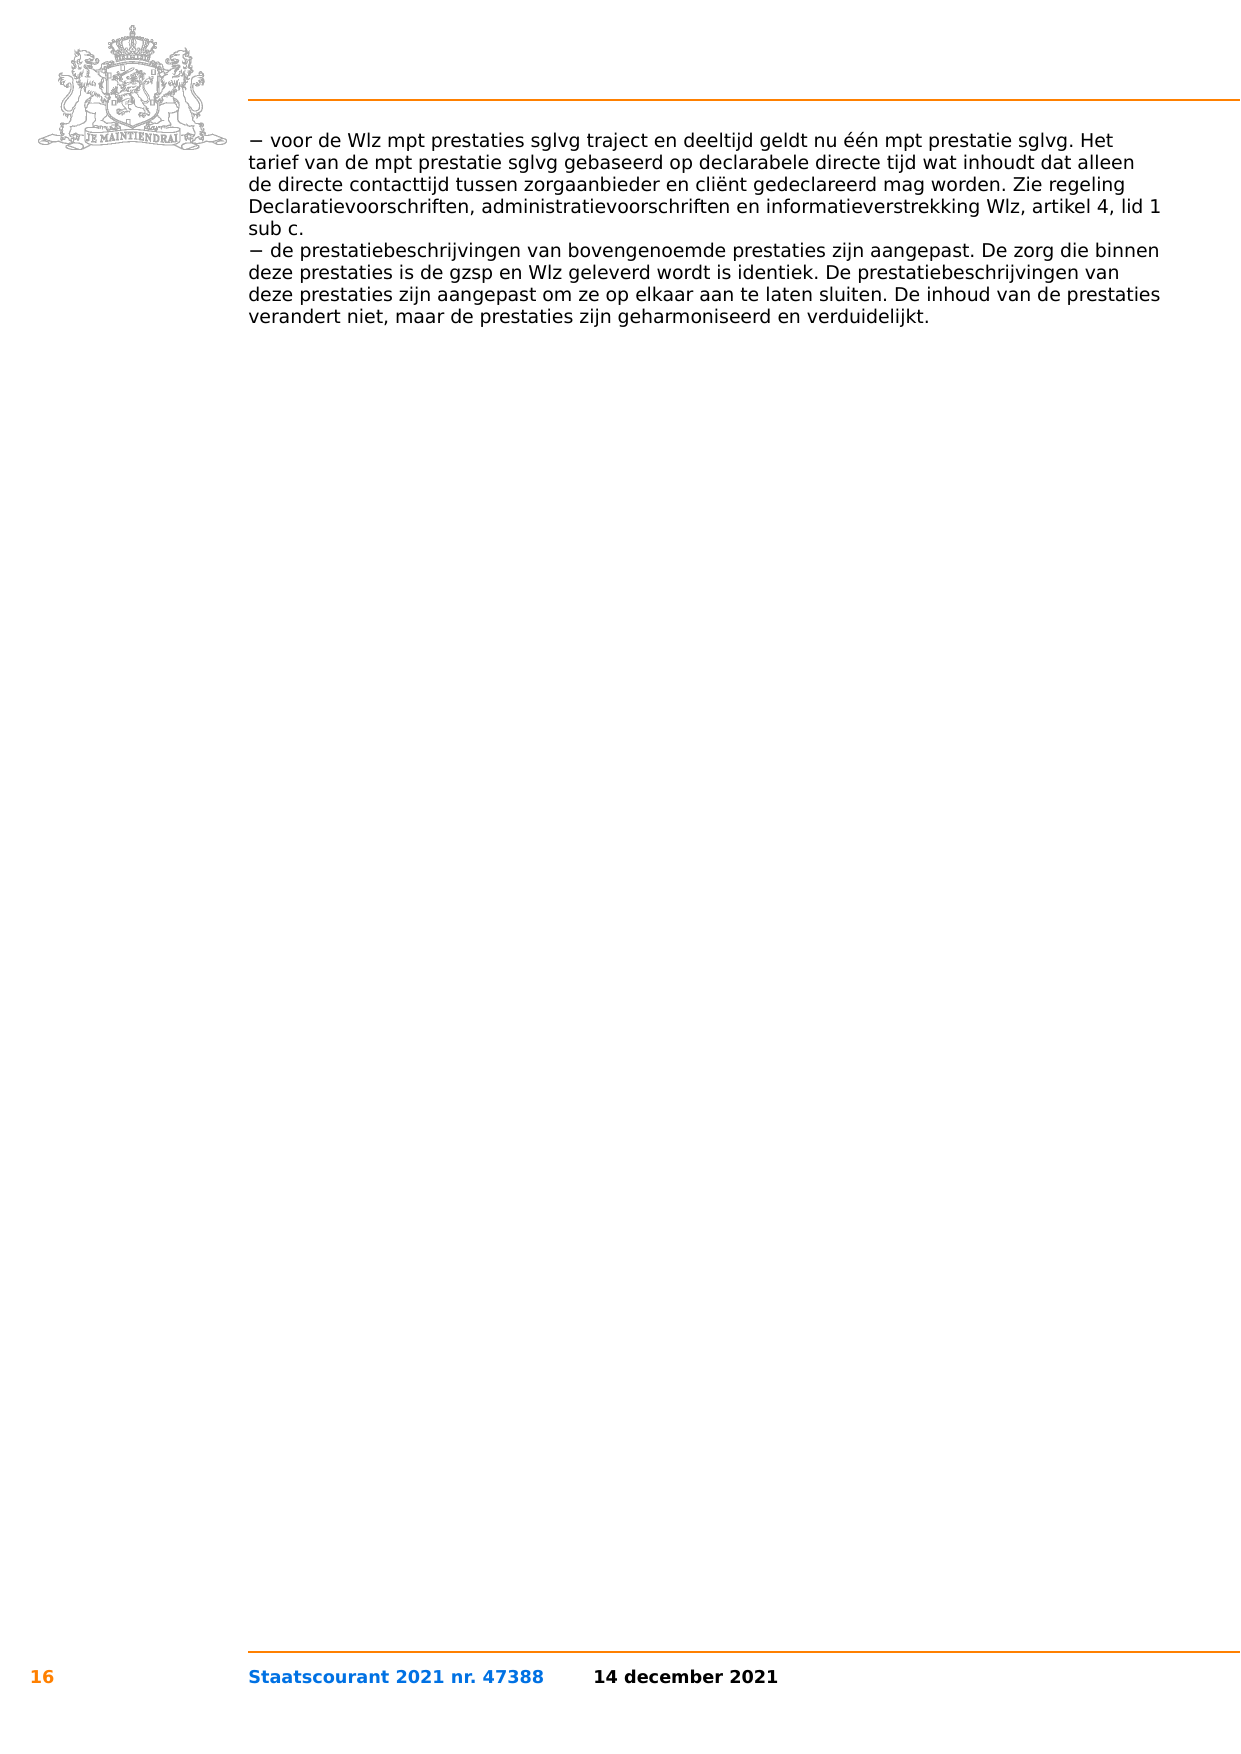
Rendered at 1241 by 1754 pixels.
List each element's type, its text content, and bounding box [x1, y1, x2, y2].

picture [38, 25, 227, 150]
text − voor de Wlz mpt prestaties sglvg traject en deeltijd geldt nu één mpt prestatie sglvg. Het tarief van de mpt prestatie sglvg gebaseerd op declarabele directe tijd wat inhoudt dat alleen de directe contacttijd tussen zorgaanbieder en cliënt gedeclareerd mag worden. Zie regeling Declaratievoorschriften, administratievoorschriften en informatieverstrekking Wlz, artikel 4, lid 1 sub c. [248, 130, 1163, 240]
text − de prestatiebeschrijvingen van bovengenoemde prestaties zijn aangepast. De zorg die binnen deze prestaties is de gzsp en Wlz geleverd wordt is identiek. De prestatiebeschrijvingen van deze prestaties zijn aangepast om ze op elkaar aan te laten sluiten. De inhoud van de prestaties verandert niet, maar de prestaties zijn geharmoniseerd en verduidelijkt. [248, 240, 1163, 328]
